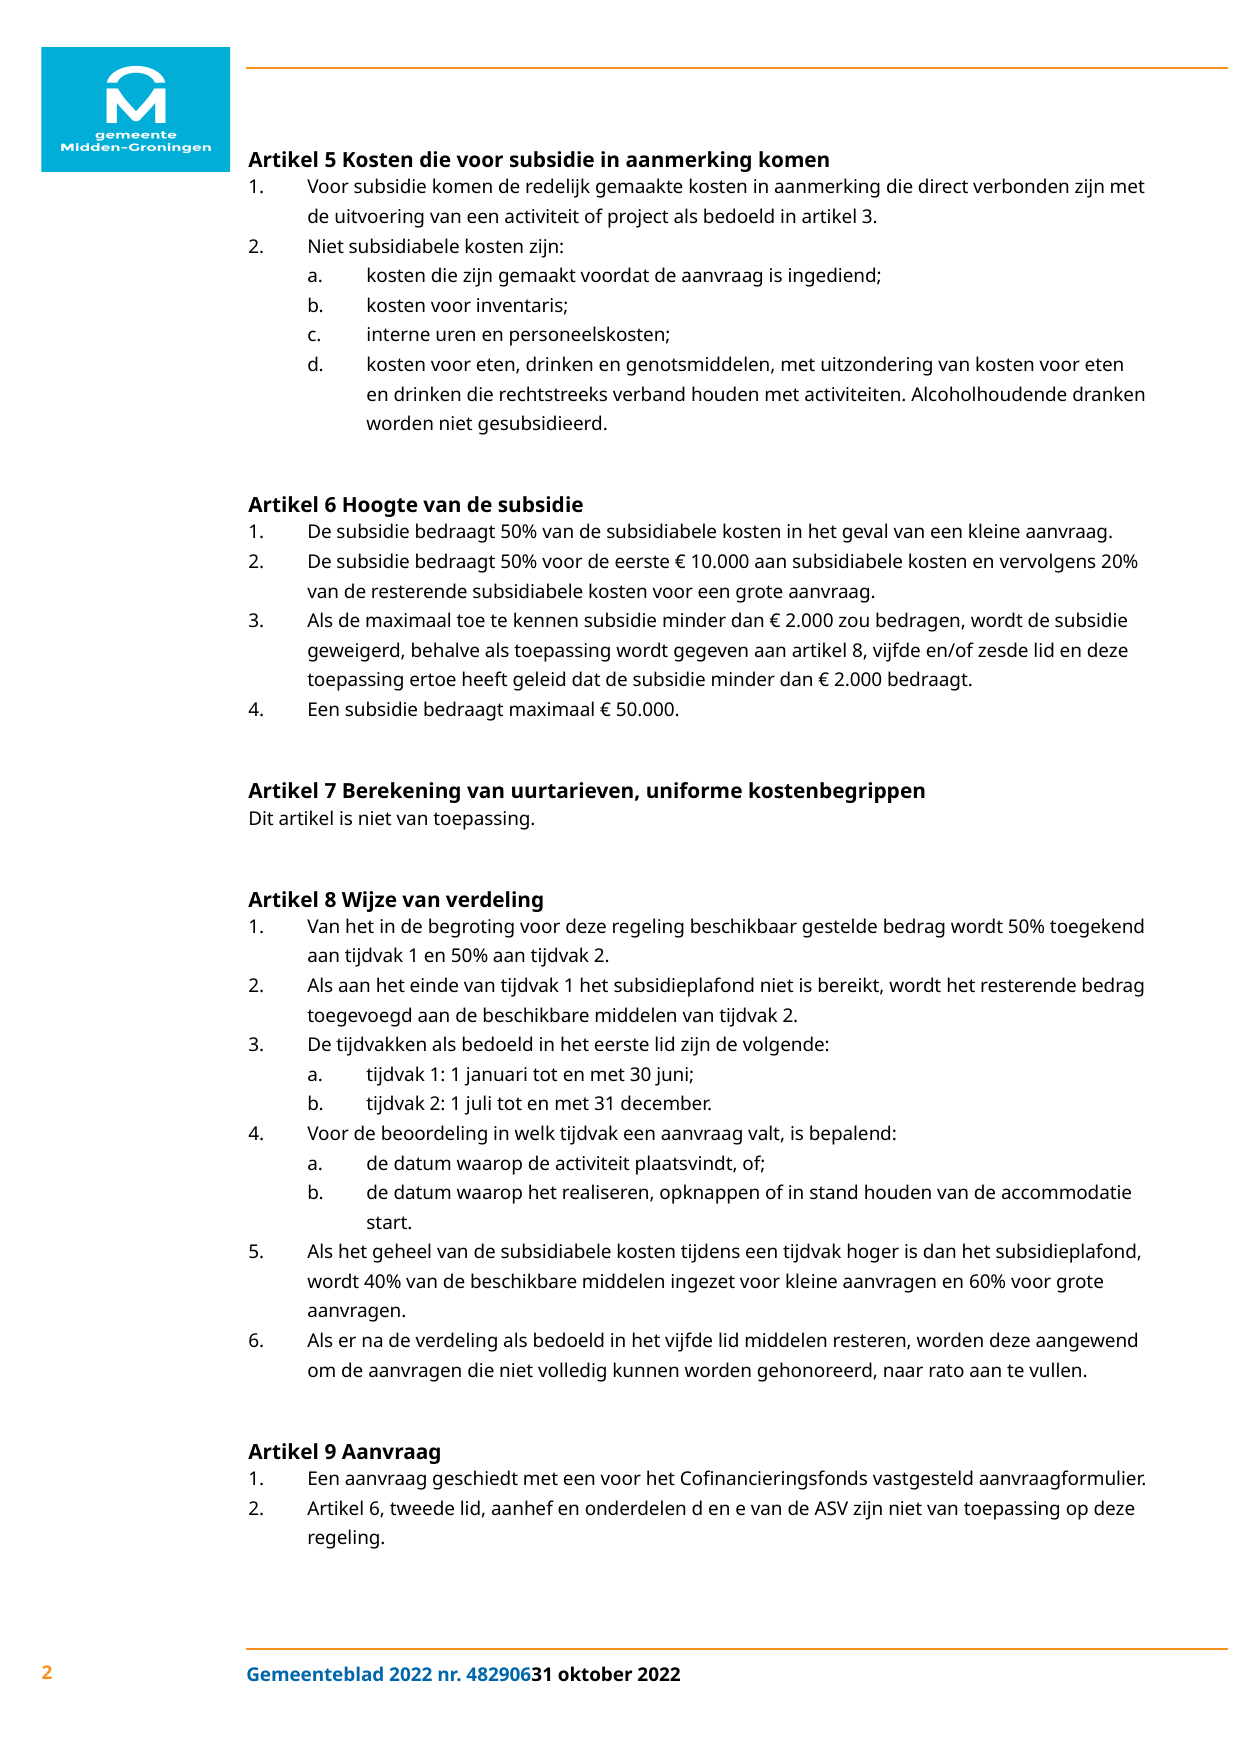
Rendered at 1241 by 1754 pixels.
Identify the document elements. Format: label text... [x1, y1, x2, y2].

list De subsidie bedraagt 50% van de subsidiabele kosten in het geval van een kleine aanvraag. [248, 519, 1152, 544]
text Artikel 6 Hoogte van de subsidie [248, 490, 1152, 519]
list Niet subsidiabele kosten zijn: [248, 233, 1152, 258]
picture [184, 146, 190, 153]
list Voor de beoordeling in welk tijdvak een aanvraag valt, is bepalend: [248, 1120, 1152, 1146]
list Als aan het einde van tijdvak 1 het subsidieplafond niet is bereikt, wordt het resterende bedrag toegevoegd aan de beschikbare middelen van tijdvak 2. [248, 972, 1152, 1028]
list kosten voor inventaris; [307, 292, 1152, 318]
picture [108, 66, 164, 82]
list kosten die zijn gemaakt voordat de aanvraag is ingediend; [307, 262, 1152, 288]
list tijdvak 2: 1 juli tot en met 31 december. [307, 1091, 1152, 1116]
list tijdvak 1: 1 januari tot en met 30 juni; [307, 1061, 1152, 1087]
list Een subsidie bedraagt maximaal € 50.000. [248, 696, 1152, 722]
picture [107, 89, 165, 122]
text Artikel 8 Wijze van verdeling [248, 885, 1152, 913]
list interne uren en personeelskosten; [307, 322, 1152, 347]
text Artikel 5 Kosten die voor subsidie in aanmerking komen [248, 145, 1152, 174]
list Als het geheel van de subsidiabele kosten tijdens een tijdvak hoger is dan het subsidieplafond, wordt 40% van de beschikbare middelen ingezet voor kleine aanvragen en 60% voor grote aanvragen. [248, 1238, 1152, 1323]
list kosten voor eten, drinken en genotsmiddelen, met uitzondering van kosten voor eten en drinken die rechtstreeks verband houden met activiteiten. Alcoholhoudende dranken worden niet gesubsidieerd. [307, 351, 1152, 436]
list Van het in de begroting voor deze regeling beschikbaar gestelde bedrag wordt 50% toegekend aan tijdvak 1 en 50% aan tijdvak 2. [248, 913, 1152, 968]
list de datum waarop de activiteit plaatsvindt, of; [307, 1150, 1152, 1176]
list Een aanvraag geschiedt met een voor het Cofinancieringsfonds vastgesteld aanvraagformulier. [248, 1465, 1152, 1491]
list de datum waarop het realiseren, opknappen of in stand houden van de accommodatie start. [307, 1179, 1152, 1235]
list Artikel 6, tweede lid, aanhef en onderdelen d en e van de ASV zijn niet van toepassing op deze regeling. [248, 1495, 1152, 1550]
list Als er na de verdeling als bedoeld in het vijfde lid middelen resteren, worden deze aangewend om de aanvragen die niet volledig kunnen worden gehonoreerd, naar rato aan te vullen. [248, 1327, 1152, 1383]
list De subsidie bedraagt 50% voor de eerste € 10.000 aan subsidiabele kosten en vervolgens 20% van de resterende subsidiabele kosten voor een grote aanvraag. [248, 548, 1152, 604]
list Voor subsidie komen de redelijk gemaakte kosten in aanmerking die direct verbonden zijn met de uitvoering van een activiteit of project als bedoeld in artikel 3. [248, 174, 1152, 229]
list De tijdvakken als bedoeld in het eerste lid zijn de volgende: [248, 1031, 1152, 1057]
text Artikel 9 Aanvraag [248, 1437, 1152, 1465]
text Dit artikel is niet van toepassing. [248, 805, 1152, 830]
list Als de maximaal toe te kennen subsidie minder dan € 2.000 zou bedragen, wordt de subsidie geweigerd, behalve als toepassing wordt gegeven aan artikel 8, vijfde en/of zesde lid en deze toepassing ertoe heeft geleid dat de subsidie minder dan € 2.000 bedraagt. [248, 607, 1152, 692]
text Artikel 7 Berekening van uurtarieven, uniforme kostenbegrippen [248, 776, 1152, 805]
